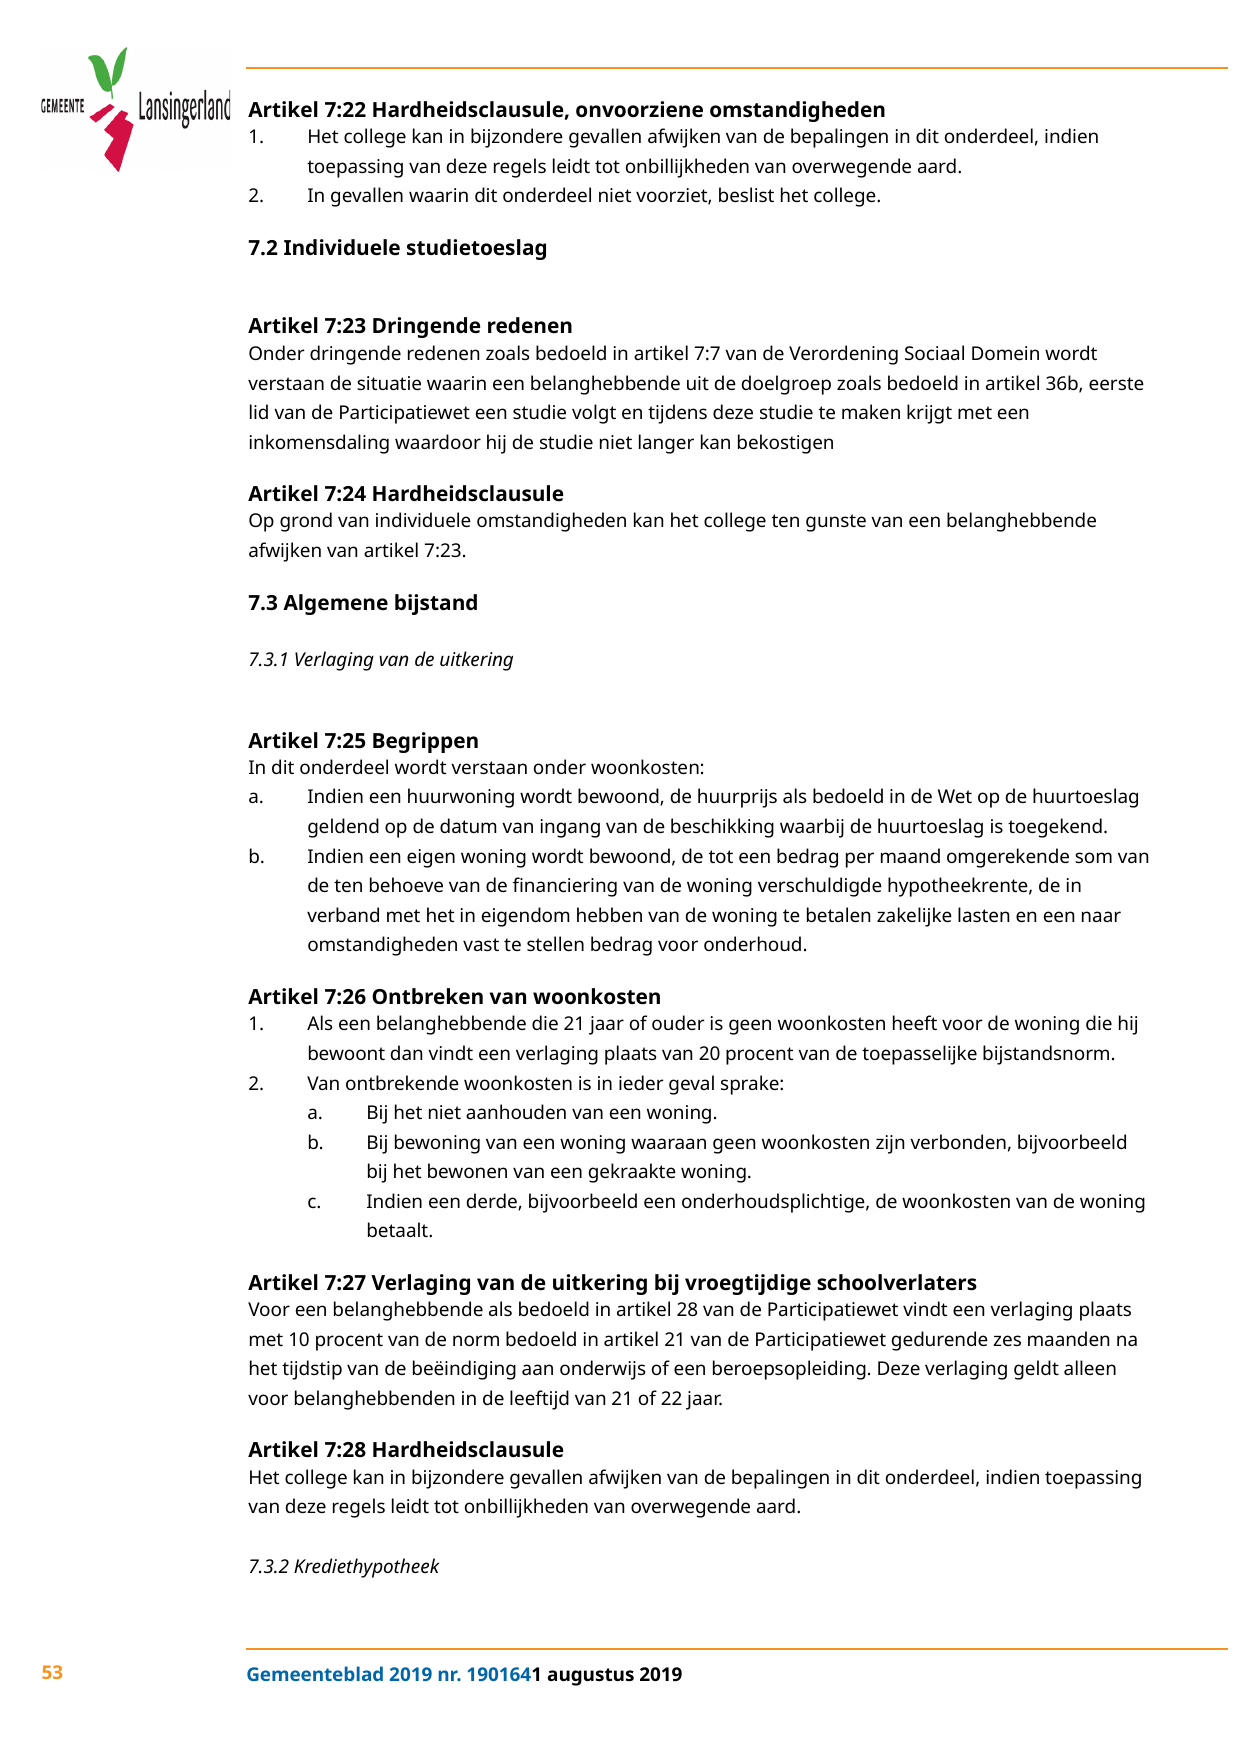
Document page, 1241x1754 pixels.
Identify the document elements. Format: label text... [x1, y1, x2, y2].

list Indien een derde, bijvoorbeeld een onderhoudsplichtige, de woonkosten van de woning betaalt. [307, 1188, 1152, 1243]
text 7.2 Individuele studietoeslag [248, 233, 1152, 261]
list Indien een huurwoning wordt bewoond, de huurprijs als bedoeld in de Wet op de huurtoeslag geldend op de datum van ingang van de beschikking waarbij de huurtoeslag is toegekend. [248, 784, 1152, 839]
text Artikel 7:27 Verlaging van de uitkering bij vroegtijdige schoolverlaters [248, 1268, 1152, 1296]
text 7.3 Algemene bijstand [248, 588, 1152, 616]
text Artikel 7:23 Dringende redenen [248, 312, 1152, 340]
text Artikel 7:26 Ontbreken van woonkosten [248, 982, 1152, 1011]
text Op grond van individuele omstandigheden kan het college ten gunste van een belanghebbende afwijken van artikel 7:23. [248, 508, 1152, 563]
text 7.3.2 Krediethypotheek [248, 1553, 1152, 1578]
text Artikel 7:22 Hardheidsclausule, onvoorziene omstandigheden [248, 95, 1152, 123]
text Artikel 7:25 Begrippen [248, 726, 1152, 754]
text In dit onderdeel wordt verstaan onder woonkosten: [248, 754, 1152, 780]
text Artikel 7:28 Hardheidsclausule [248, 1436, 1152, 1464]
text Voor een belanghebbende als bedoeld in artikel 28 van de Participatiewet vindt een verlaging plaats met 10 procent van de norm bedoeld in artikel 21 van de Participatiewet gedurende zes maanden na het tijdstip van de beëindiging aan onderwijs of een beroepsopleiding. Deze verlaging geldt alleen voor belanghebbenden in de leeftijd van 21 of 22 jaar. [248, 1296, 1152, 1411]
list Van ontbrekende woonkosten is in ieder geval sprake: [248, 1070, 1152, 1095]
list Indien een eigen woning wordt bewoond, de tot een bedrag per maand omgerekende som van de ten behoeve van de financiering van de woning verschuldigde hypotheekrente, de in verband met het in eigendom hebben van de woning te betalen zakelijke lasten en een naar omstandigheden vast te stellen bedrag voor onderhoud. [248, 843, 1152, 957]
list Als een belanghebbende die 21 jaar of ouder is geen woonkosten heeft voor de woning die hij bewoont dan vindt een verlaging plaats van 20 procent van de toepasselijke bijstandsnorm. [248, 1011, 1152, 1066]
text 7.3.1 Verlaging van de uitkering [248, 646, 1152, 671]
text Onder dringende redenen zoals bedoeld in artikel 7:7 van de Verordening Sociaal Domein wordt verstaan de situatie waarin een belanghebbende uit de doelgroep zoals bedoeld in artikel 36b, eerste lid van de Participatiewet een studie volgt en tijdens deze studie te maken krijgt met een inkomensdaling waardoor hij de studie niet langer kan bekostigen [248, 340, 1152, 454]
list Bij bewoning van een woning waaraan geen woonkosten zijn verbonden, bijvoorbeeld bij het bewonen van een gekraakte woning. [307, 1129, 1152, 1184]
list Het college kan in bijzondere gevallen afwijken van de bepalingen in dit onderdeel, indien toepassing van deze regels leidt tot onbillijkheden van overwegende aard. [248, 123, 1152, 178]
text Artikel 7:24 Hardheidsclausule [248, 479, 1152, 508]
text Het college kan in bijzondere gevallen afwijken van de bepalingen in dit onderdeel, indien toepassing van deze regels leidt tot onbillijkheden van overwegende aard. [248, 1464, 1152, 1519]
list In gevallen waarin dit onderdeel niet voorziet, beslist het college. [248, 182, 1152, 208]
list Bij het niet aanhouden van een woning. [307, 1099, 1152, 1125]
picture [41, 47, 231, 172]
